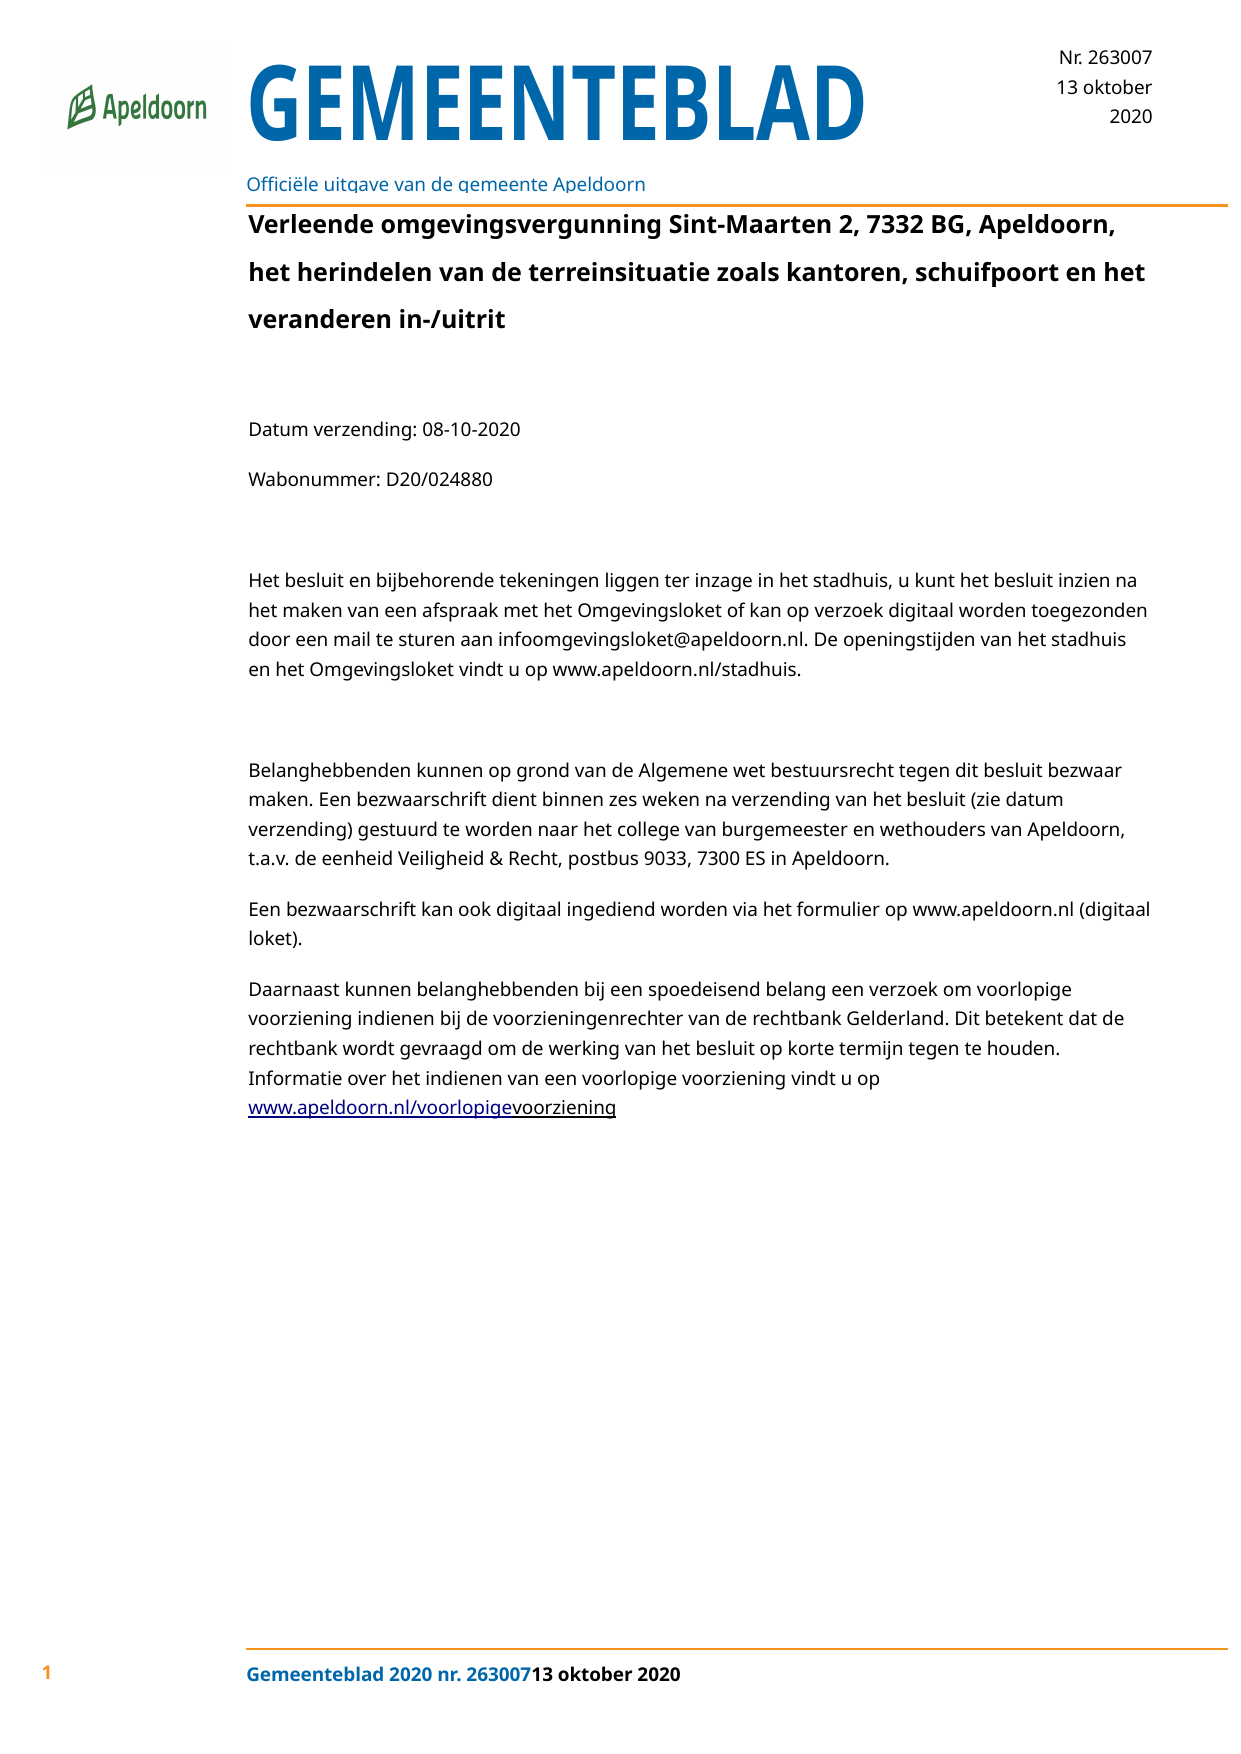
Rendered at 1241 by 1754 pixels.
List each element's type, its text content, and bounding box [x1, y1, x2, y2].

text Daarnaast kunnen belanghebbenden bij een spoedeisend belang een verzoek om voorlopige voorziening indienen bij de voorzieningenrechter van de rechtbank Gelderland. Dit betekent dat de rechtbank wordt gevraagd om de werking van het besluit op korte termijn tegen te houden. Informatie over het indienen van een voorlopige voorziening vindt u op www.apeldoorn.nl/voorlopigevoorziening [248, 976, 1152, 1120]
text Datum verzending: 08-10-2020 [248, 416, 1152, 442]
text Wabonummer: D20/024880 [248, 466, 1152, 492]
text Het besluit en bijbehorende tekeningen liggen ter inzage in het stadhuis, u kunt het besluit inzien na het maken van een afspraak met het Omgevingsloket of kan op verzoek digitaal worden toegezonden door een mail te sturen aan infoomgevingsloket@apeldoorn.nl. De openingstijden van het stadhuis en het Omgevingsloket vindt u op www.apeldoorn.nl/stadhuis. [248, 567, 1152, 682]
text Een bezwaarschrift kan ook digitaal ingediend worden via het formulier op www.apeldoorn.nl (digitaal loket). [248, 896, 1152, 951]
text Belanghebbenden kunnen op grond van de Algemene wet bestuursrecht tegen dit besluit bezwaar maken. Een bezwaarschrift dient binnen zes weken na verzending van het besluit (zie datum verzending) gestuurd te worden naar het college van burgemeester en wethouders van Apeldoorn, t.a.v. de eenheid Veiligheid & Recht, postbus 9033, 7300 ES in Apeldoorn. [248, 757, 1152, 871]
text Verleende omgevingsvergunning Sint-Maarten 2, 7332 BG, Apeldoorn, het herindelen van de terreinsituatie zoals kantoren, schuifpoort en het veranderen in-/uitrit [248, 207, 1152, 336]
picture [41, 47, 231, 172]
